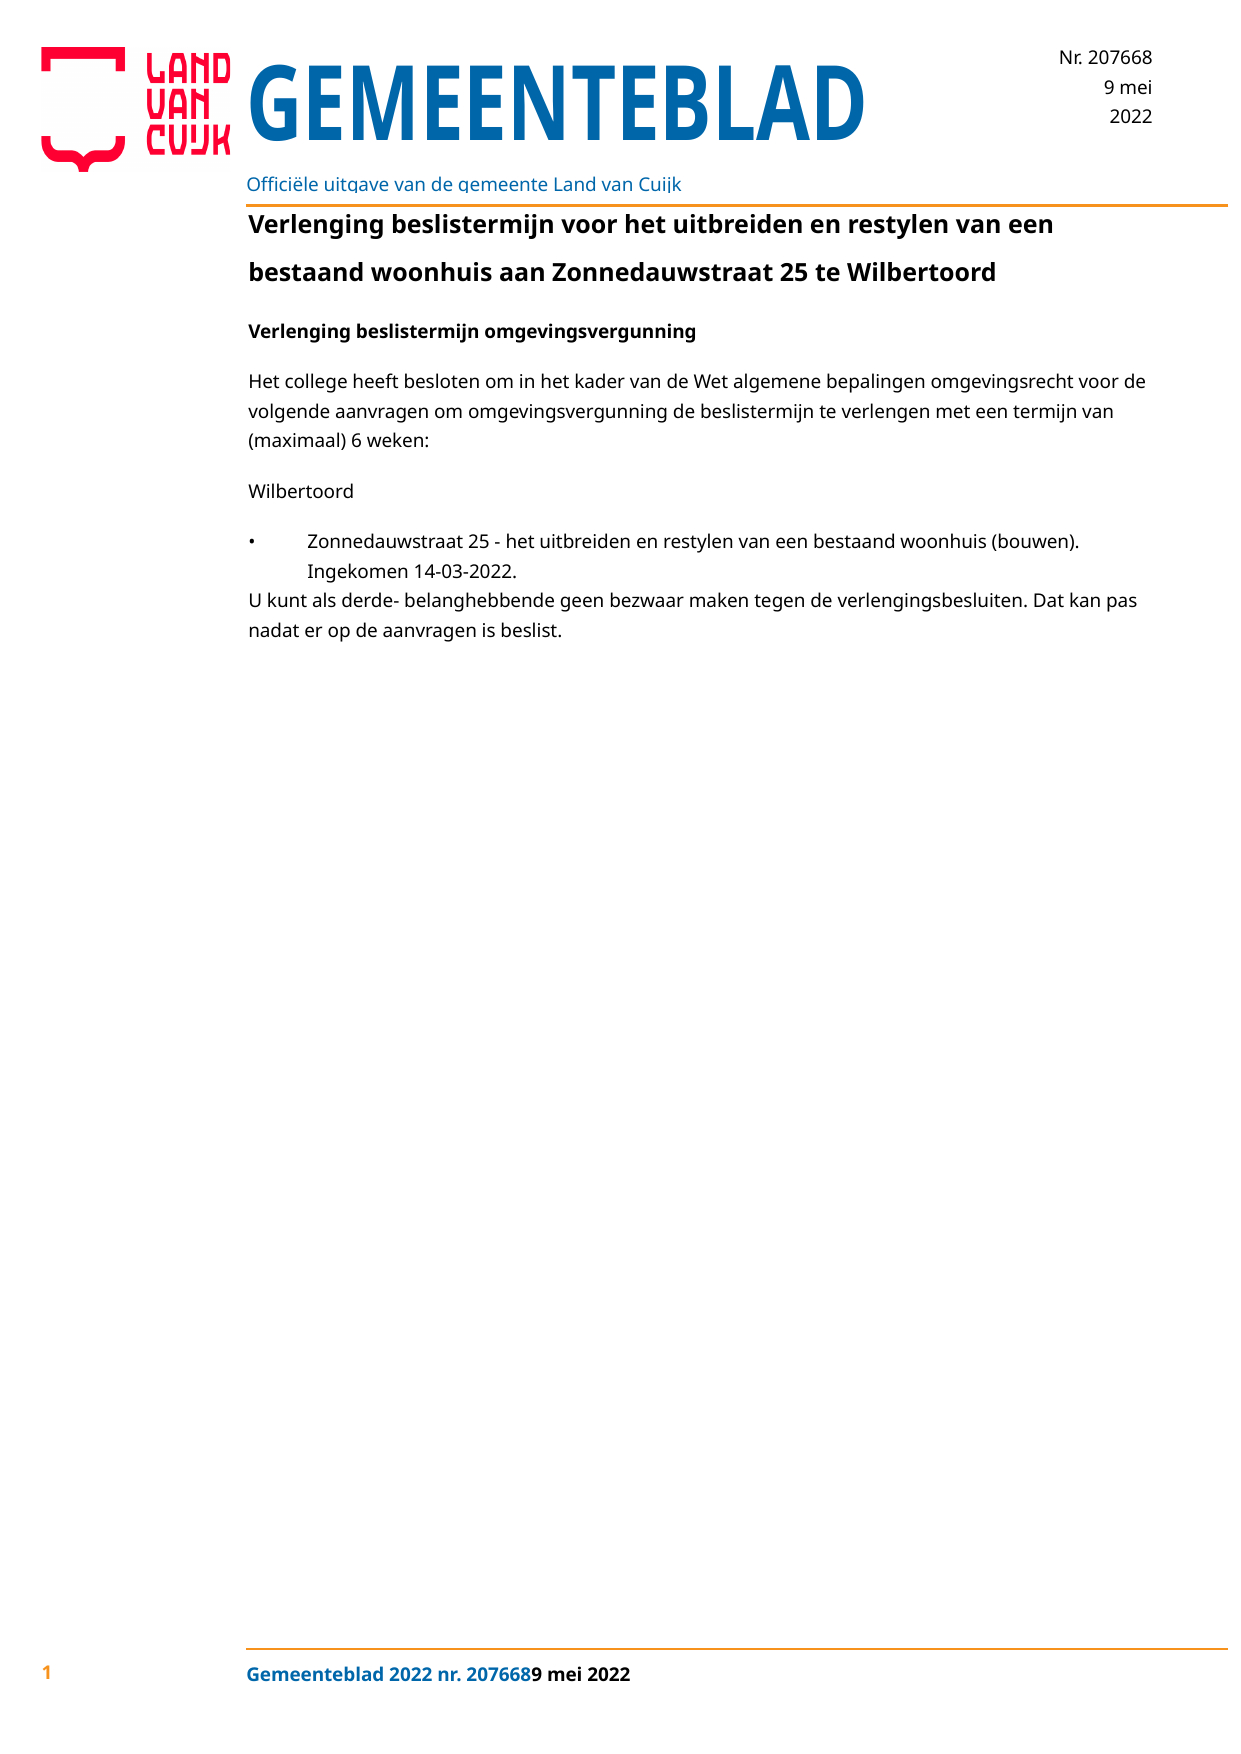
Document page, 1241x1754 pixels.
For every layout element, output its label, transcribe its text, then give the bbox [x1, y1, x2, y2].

picture [41, 47, 231, 172]
list Zonnedauwstraat 25 - het uitbreiden en restylen van een bestaand woonhuis (bouwen). Ingekomen 14-03-2022. [248, 528, 1152, 584]
text U kunt als derde- belanghebbende geen bezwaar maken tegen de verlengingsbesluiten. Dat kan pas nadat er op de aanvragen is beslist. [248, 587, 1152, 643]
text Wilbertoord [248, 478, 1152, 504]
text Verlenging beslistermijn voor het uitbreiden en restylen van een bestaand woonhuis aan Zonnedauwstraat 25 te Wilbertoord [248, 207, 1152, 288]
text Het college heeft besloten om in het kader van de Wet algemene bepalingen omgevingsrecht voor de volgende aanvragen om omgevingsvergunning de beslistermijn te verlengen met een termijn van (maximaal) 6 weken: [248, 368, 1152, 453]
text Verlenging beslistermijn omgevingsvergunning [248, 318, 1152, 344]
